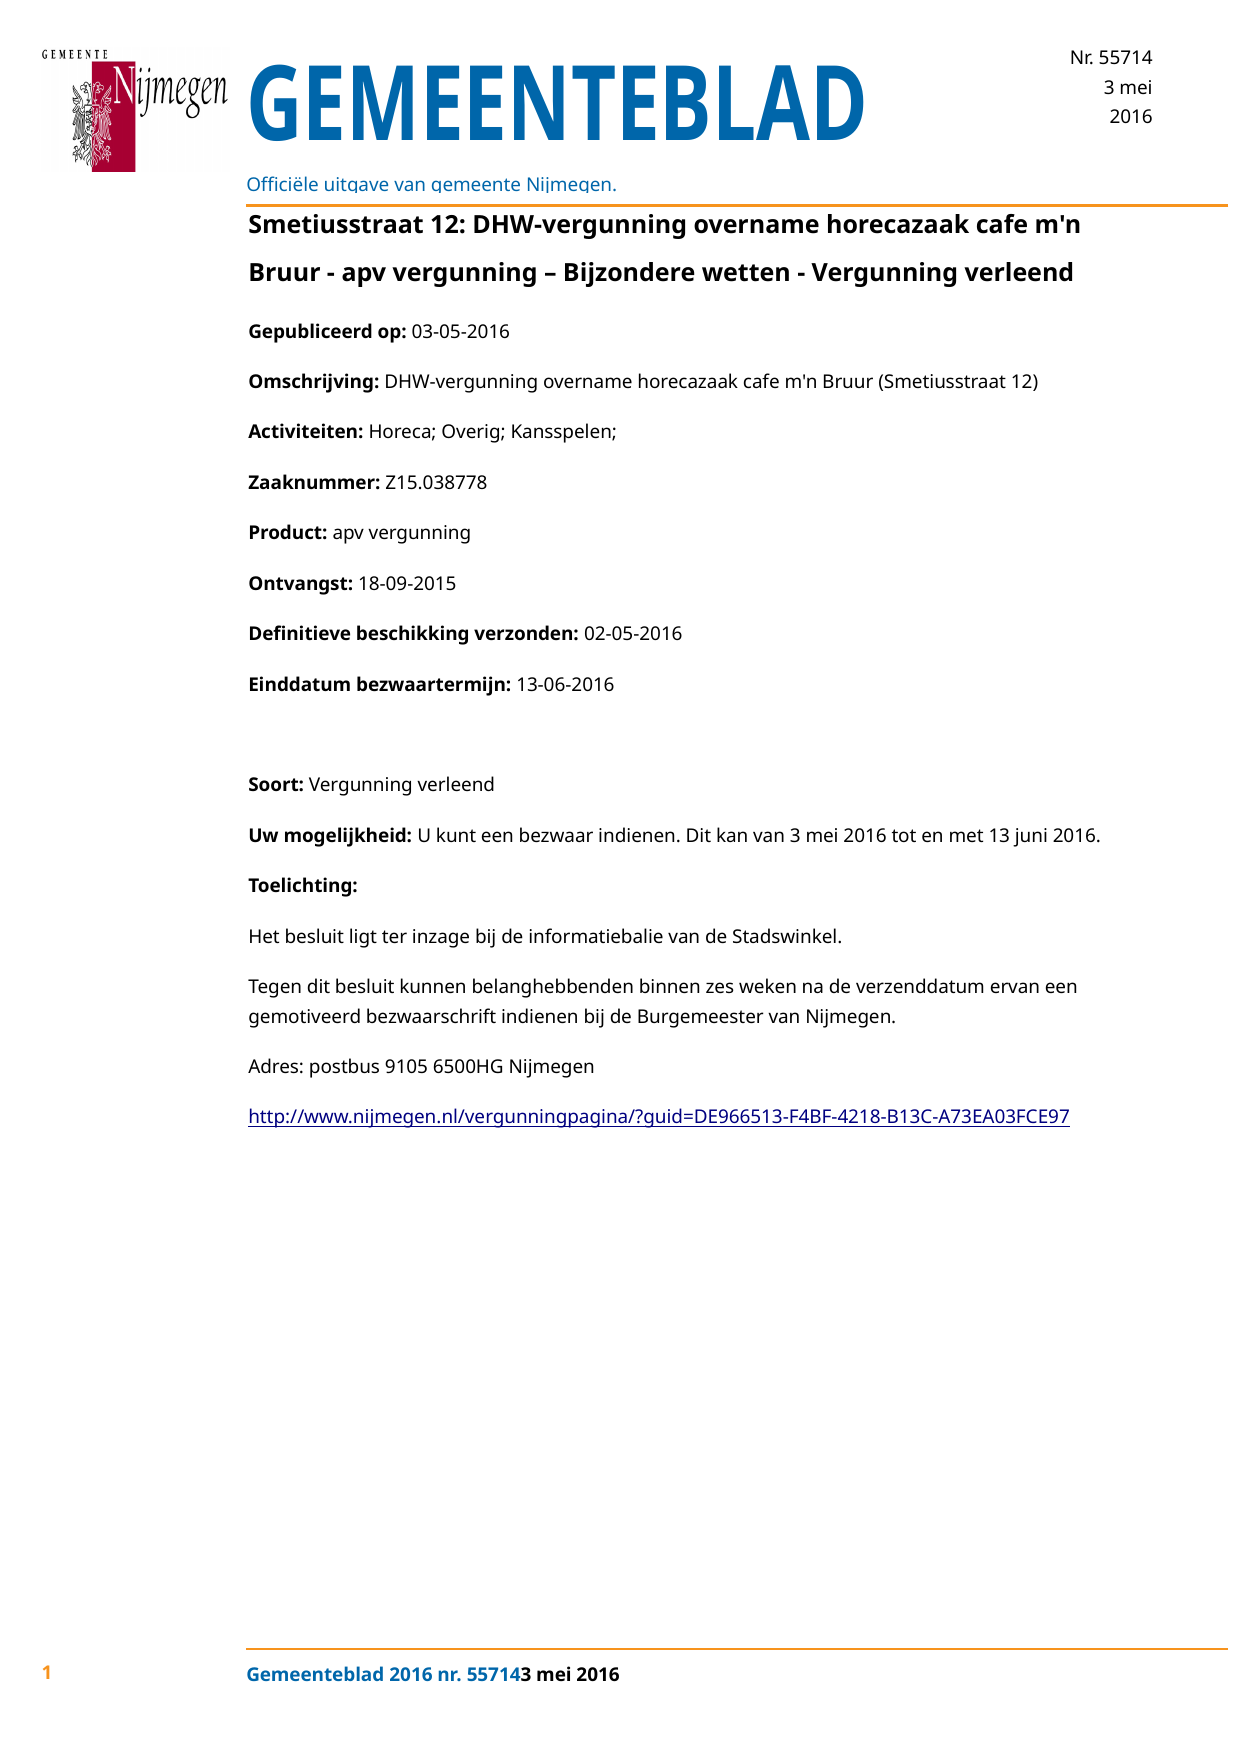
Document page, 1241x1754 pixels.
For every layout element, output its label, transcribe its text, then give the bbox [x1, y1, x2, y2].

text Einddatum bezwaartermijn: 13-06-2016 [248, 671, 1152, 697]
text http://www.nijmegen.nl/vergunningpagina/?guid=DE966513-F4BF-4218-B13C-A73EA03FCE97 [248, 1104, 1152, 1129]
text Omschrijving: DHW-vergunning overname horecazaak cafe m'n Bruur (Smetiusstraat 12) [248, 368, 1152, 394]
text Het besluit ligt ter inzage bij de informatiebalie van de Stadswinkel. [248, 923, 1152, 949]
text Ontvangst: 18-09-2015 [248, 570, 1152, 596]
text Activiteiten: Horeca; Overig; Kansspelen; [248, 419, 1152, 444]
text Gepubliceerd op: 03-05-2016 [248, 318, 1152, 344]
text Soort: Vergunning verleend [248, 772, 1152, 797]
text Toelichting: [248, 872, 1152, 898]
text Uw mogelijkheid: U kunt een bezwaar indienen. Dit kan van 3 mei 2016 tot en met 13 juni 2016. [248, 822, 1152, 848]
text Adres: postbus 9105 6500HG Nijmegen [248, 1053, 1152, 1079]
picture [41, 47, 231, 172]
text Product: apv vergunning [248, 519, 1152, 545]
text Smetiusstraat 12: DHW-vergunning overname horecazaak cafe m'n Bruur - apv vergunning – Bijzondere wetten - Vergunning verleend [248, 207, 1152, 288]
text Zaaknummer: Z15.038778 [248, 469, 1152, 495]
text Definitieve beschikking verzonden: 02-05-2016 [248, 620, 1152, 646]
text Tegen dit besluit kunnen belanghebbenden binnen zes weken na de verzenddatum ervan een gemotiveerd bezwaarschrift indienen bij de Burgemeester van Nijmegen. [248, 973, 1152, 1029]
